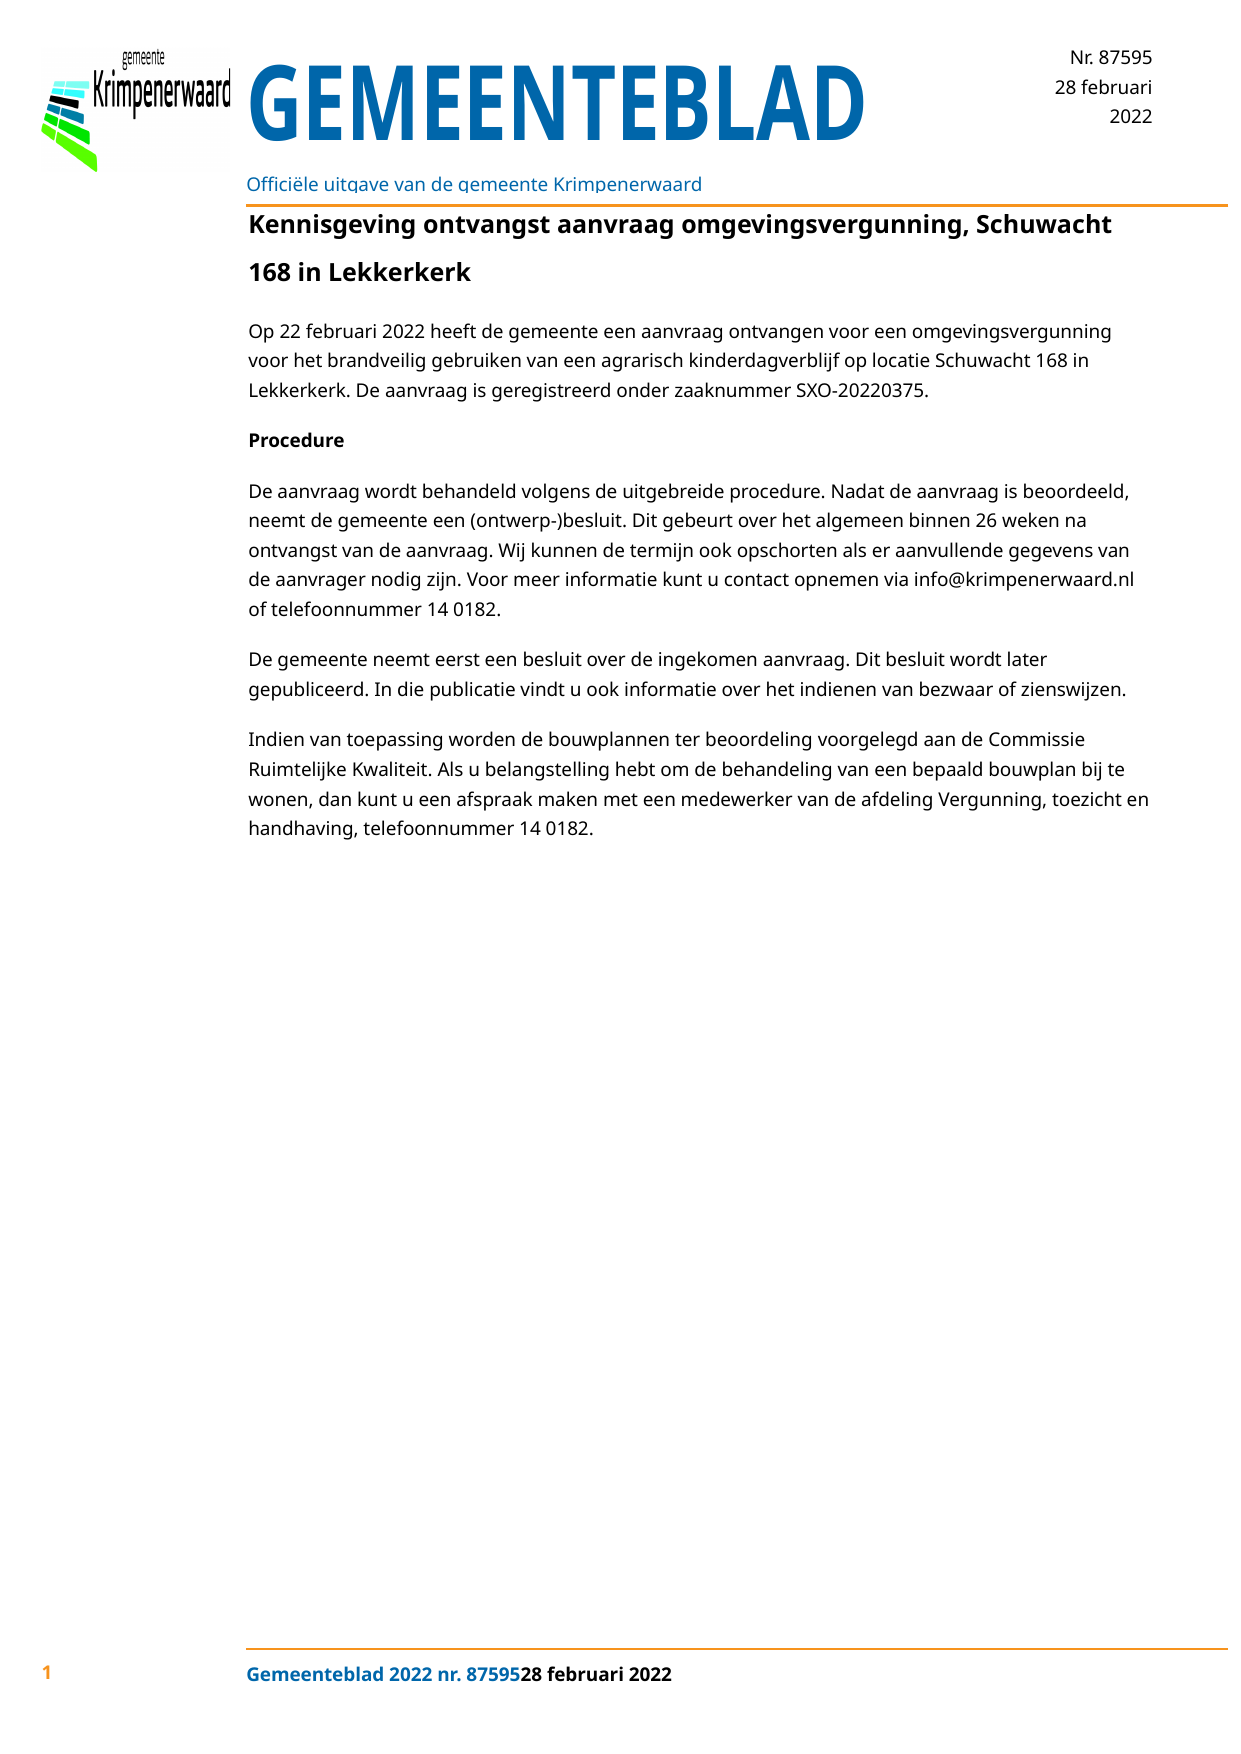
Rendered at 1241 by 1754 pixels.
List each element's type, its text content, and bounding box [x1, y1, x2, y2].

text Indien van toepassing worden de bouwplannen ter beoordeling voorgelegd aan de Commissie Ruimtelijke Kwaliteit. Als u belangstelling hebt om de behandeling van een bepaald bouwplan bij te wonen, dan kunt u een afspraak maken met een medewerker van de afdeling Vergunning, toezicht en handhaving, telefoonnummer 14 0182. [248, 727, 1152, 841]
text De aanvraag wordt behandeld volgens de uitgebreide procedure. Nadat de aanvraag is beoordeeld, neemt de gemeente een (ontwerp-)besluit. Dit gebeurt over het algemeen binnen 26 weken na ontvangst van de aanvraag. Wij kunnen de termijn ook opschorten als er aanvullende gegevens van de aanvrager nodig zijn. Voor meer informatie kunt u contact opnemen via info@krimpenerwaard.nl of telefoonnummer 14 0182. [248, 478, 1152, 622]
picture [41, 47, 231, 172]
text Op 22 februari 2022 heeft de gemeente een aanvraag ontvangen voor een omgevingsvergunning voor het brandveilig gebruiken van een agrarisch kinderdagverblijf op locatie Schuwacht 168 in Lekkerkerk. De aanvraag is geregistreerd onder zaaknummer SXO-20220375. [248, 318, 1152, 403]
text Kennisgeving ontvangst aanvraag omgevingsvergunning, Schuwacht 168 in Lekkerkerk [248, 207, 1152, 288]
text De gemeente neemt eerst een besluit over de ingekomen aanvraag. Dit besluit wordt later gepubliceerd. In die publicatie vindt u ook informatie over het indienen van bezwaar of zienswijzen. [248, 647, 1152, 702]
text Procedure [248, 427, 1152, 453]
